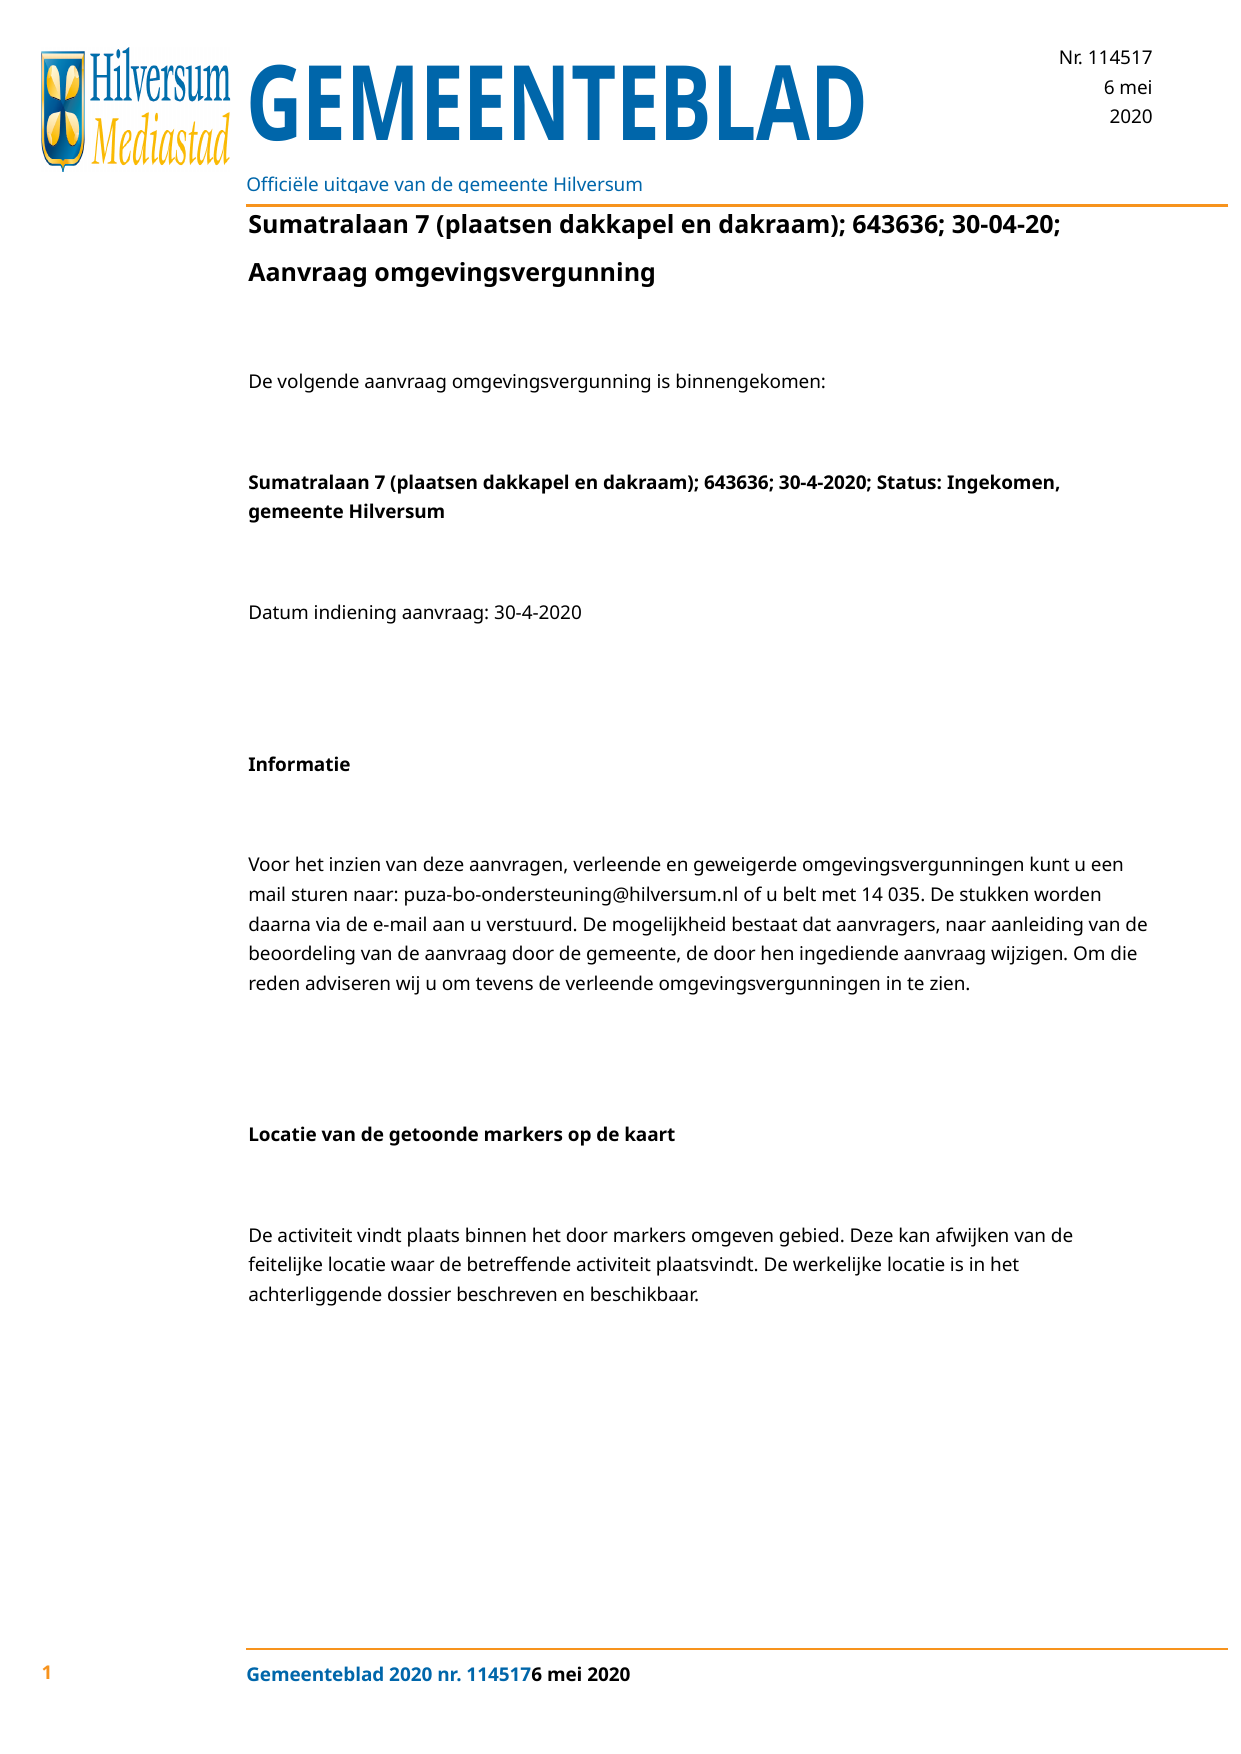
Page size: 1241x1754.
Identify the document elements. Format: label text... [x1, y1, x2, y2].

text De volgende aanvraag omgevingsvergunning is binnengekomen: [248, 368, 1152, 394]
text Datum indiening aanvraag: 30-4-2020 [248, 599, 1152, 625]
text De activiteit vindt plaats binnen het door markers omgeven gebied. Deze kan afwijken van de feitelijke locatie waar de betreffende activiteit plaatsvindt. De werkelijke locatie is in het achterliggende dossier beschreven en beschikbaar. [248, 1222, 1152, 1307]
text Voor het inzien van deze aanvragen, verleende en geweigerde omgevingsvergunningen kunt u een mail sturen naar: puza-bo-ondersteuning@hilversum.nl of u belt met 14 035. De stukken worden daarna via de e-mail aan u verstuurd. De mogelijkheid bestaat dat aanvragers, naar aanleiding van de beoordeling van de aanvraag door de gemeente, de door hen ingediende aanvraag wijzigen. Om die reden adviseren wij u om tevens de verleende omgevingsvergunningen in te zien. [248, 852, 1152, 996]
text Sumatralaan 7 (plaatsen dakkapel en dakraam); 643636; 30-04-20; Aanvraag omgevingsvergunning [248, 207, 1152, 288]
text Locatie van de getoonde markers op de kaart [248, 1121, 1152, 1147]
text Informatie [248, 751, 1152, 777]
text Sumatralaan 7 (plaatsen dakkapel en dakraam); 643636; 30-4-2020; Status: Ingekomen, gemeente Hilversum [248, 469, 1152, 524]
picture [41, 47, 231, 172]
